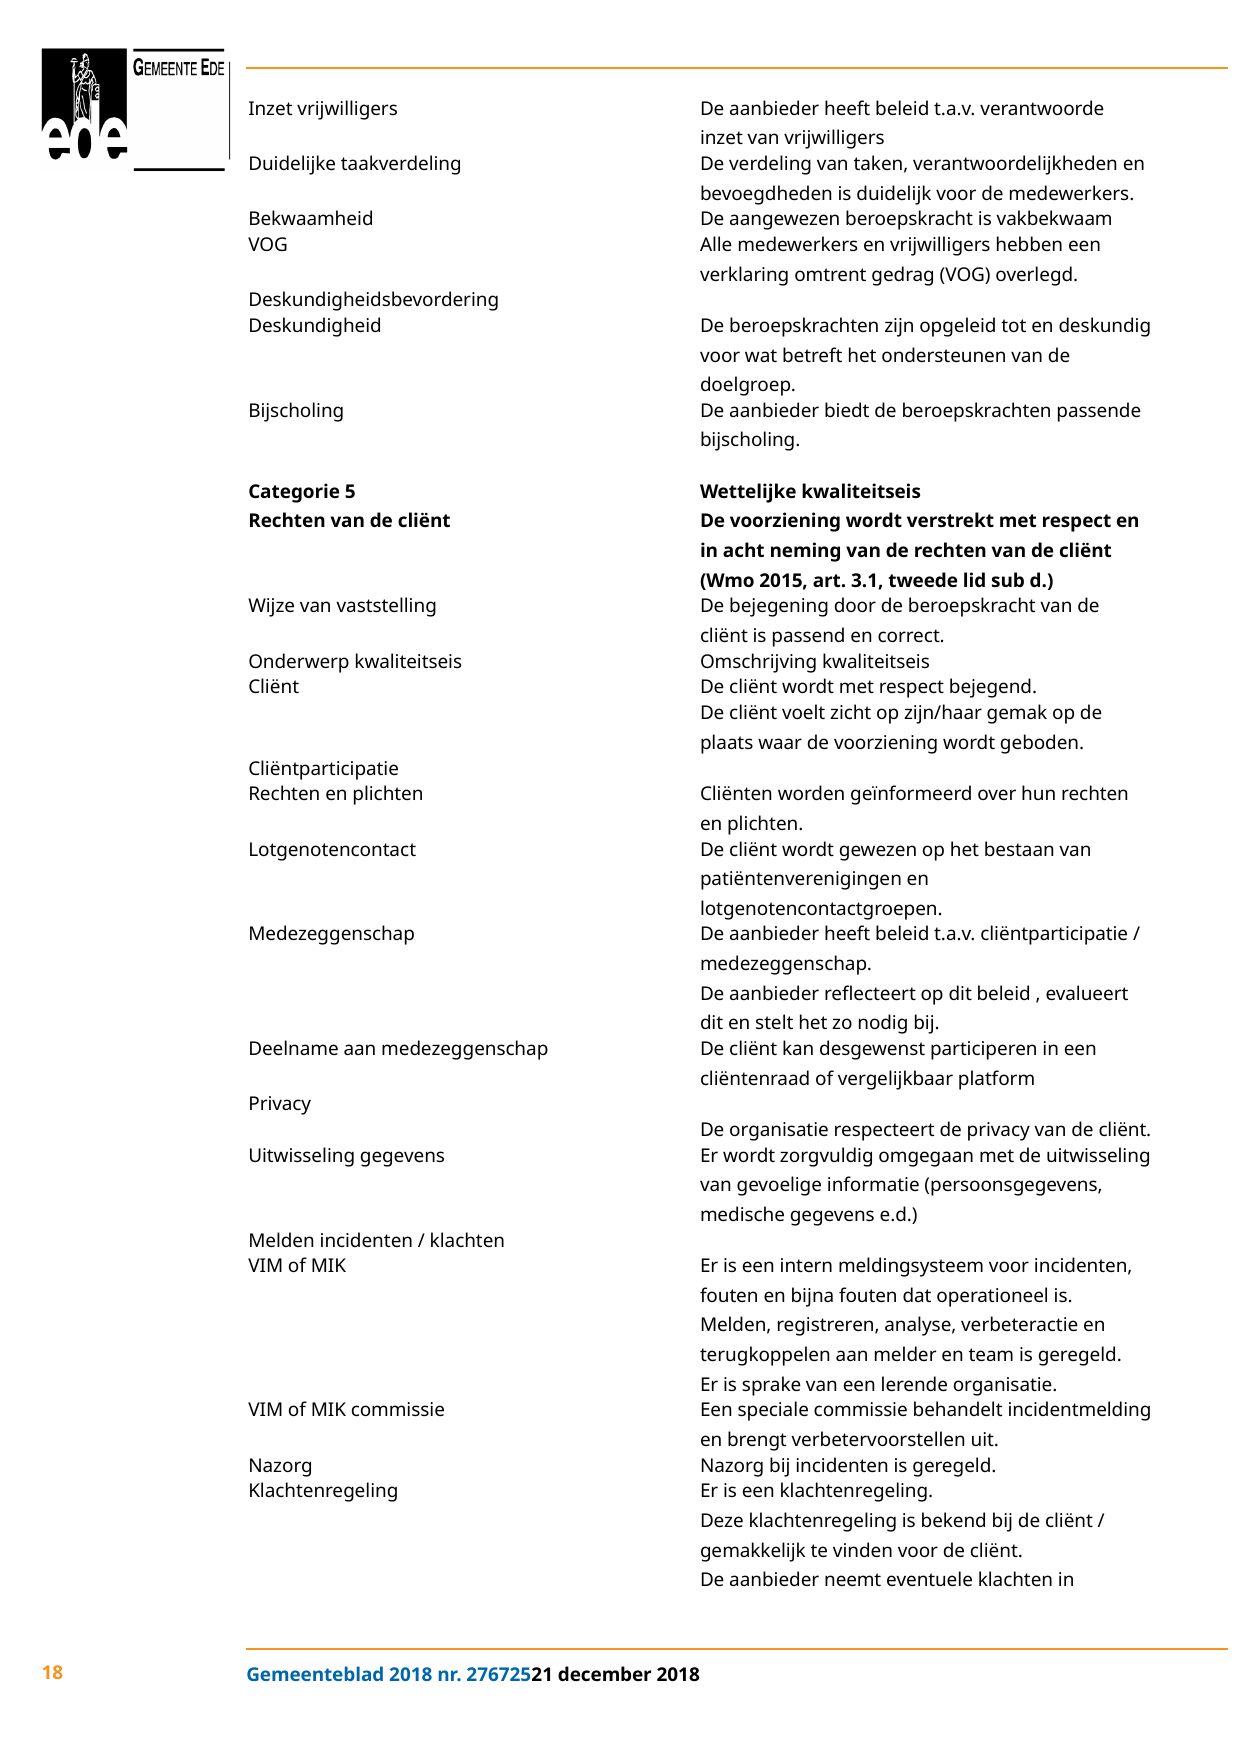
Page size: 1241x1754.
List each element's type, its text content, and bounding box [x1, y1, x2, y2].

table_cell Duidelijke taakverdeling [248, 150, 700, 205]
table_cell De verdeling van taken, verantwoordelijkheden en bevoegdheden is duidelijk voor de medewerkers. [700, 150, 1152, 205]
table_cell Deskundigheidsbevordering [248, 286, 700, 312]
table_cell De cliënt kan desgewenst participeren in een cliëntenraad of vergelijkbaar platform [700, 1035, 1152, 1090]
table_cell Nazorg [248, 1452, 700, 1478]
table_cell Lotgenotencontact [248, 836, 700, 921]
table_cell De cliënt wordt met respect bejegend. [700, 674, 1152, 699]
table_cell Klachtenregeling [248, 1478, 700, 1592]
table_cell VOG [248, 231, 700, 286]
table_cell Omschrijving kwaliteitseis [700, 648, 1152, 674]
table_cell De aanbieder biedt de beroepskrachten passende bijscholing. [700, 397, 1152, 452]
table_cell De aanbieder heeft beleid t.a.v. verantwoorde inzet van vrijwilligers [700, 95, 1152, 150]
table_cell Wijze van vaststelling [248, 593, 700, 648]
table_cell VIM of MIK commissie [248, 1397, 700, 1452]
table_cell Uitwisseling gegevens [248, 1142, 700, 1227]
table_cell [700, 755, 1152, 780]
table_cell Cliënt [248, 674, 700, 699]
table_cell [248, 1116, 700, 1142]
table_cell Cliëntparticipatie [248, 755, 700, 780]
table_cell De aangewezen beroepskracht is vakbekwaam [700, 205, 1152, 231]
table_cell Melden incidenten / klachten [248, 1227, 700, 1252]
table_cell Er is een intern meldingsysteem voor incidenten, fouten en bijna fouten dat operationeel is. Melden, registreren, analyse, verbeteractie en terugkoppelen aan melder en team is geregeld. Er is sprake van een lerende organisatie. [700, 1253, 1152, 1397]
picture [41, 47, 231, 172]
table_cell Deelname aan medezeggenschap [248, 1035, 700, 1090]
table_cell [700, 1090, 1152, 1116]
table_cell [248, 453, 700, 478]
table_cell Alle medewerkers en vrijwilligers hebben een verklaring omtrent gedrag (VOG) overlegd. [700, 231, 1152, 286]
table_cell Er wordt zorgvuldig omgegaan met de uitwisseling van gevoelige informatie (persoonsgegevens, medische gegevens e.d.) [700, 1142, 1152, 1227]
table_cell Onderwerp kwaliteitseis [248, 648, 700, 674]
table_cell Medezeggenschap [248, 921, 700, 1035]
table_cell De aanbieder heeft beleid t.a.v. cliëntparticipatie / medezeggenschap. De aanbieder reflecteert op dit beleid , evalueert dit en stelt het zo nodig bij. [700, 921, 1152, 1035]
table_cell De cliënt wordt gewezen op het bestaan van patiëntenverenigingen en lotgenotencontactgroepen. [700, 836, 1152, 921]
table_cell Bijscholing [248, 397, 700, 452]
table_cell Er is een klachtenregeling. Deze klachtenregeling is bekend bij de cliënt / gemakkelijk te vinden voor de cliënt. De aanbieder neemt eventuele klachten in [700, 1478, 1152, 1592]
table_cell De cliënt voelt zicht op zijn/haar gemak op de plaats waar de voorziening wordt geboden. [700, 699, 1152, 755]
table_cell VIM of MIK [248, 1253, 700, 1397]
table_cell Nazorg bij incidenten is geregeld. [700, 1452, 1152, 1478]
table_cell [700, 453, 1152, 478]
table_cell [700, 1227, 1152, 1252]
table_cell De organisatie respecteert de privacy van de cliënt. [700, 1116, 1152, 1142]
table_cell De beroepskrachten zijn opgeleid tot en deskundig voor wat betreft het ondersteunen van de doelgroep. [700, 312, 1152, 397]
table_cell Rechten en plichten [248, 780, 700, 836]
table_cell Een speciale commissie behandelt incidentmelding en brengt verbetervoorstellen uit. [700, 1397, 1152, 1452]
table_cell Categorie 5 Rechten van de cliënt [248, 478, 700, 593]
table_cell Bekwaamheid [248, 205, 700, 231]
table_cell Deskundigheid [248, 312, 700, 397]
table_cell [700, 286, 1152, 312]
table_cell [248, 699, 700, 755]
table_cell De bejegening door de beroepskracht van de cliënt is passend en correct. [700, 593, 1152, 648]
table_cell Wettelijke kwaliteitseis De voorziening wordt verstrekt met respect en in acht neming van de rechten van de cliënt (Wmo 2015, art. 3.1, tweede lid sub d.) [700, 478, 1152, 593]
table_cell Privacy [248, 1090, 700, 1116]
table_cell Inzet vrijwilligers [248, 95, 700, 150]
table_cell Cliënten worden geïnformeerd over hun rechten en plichten. [700, 780, 1152, 836]
